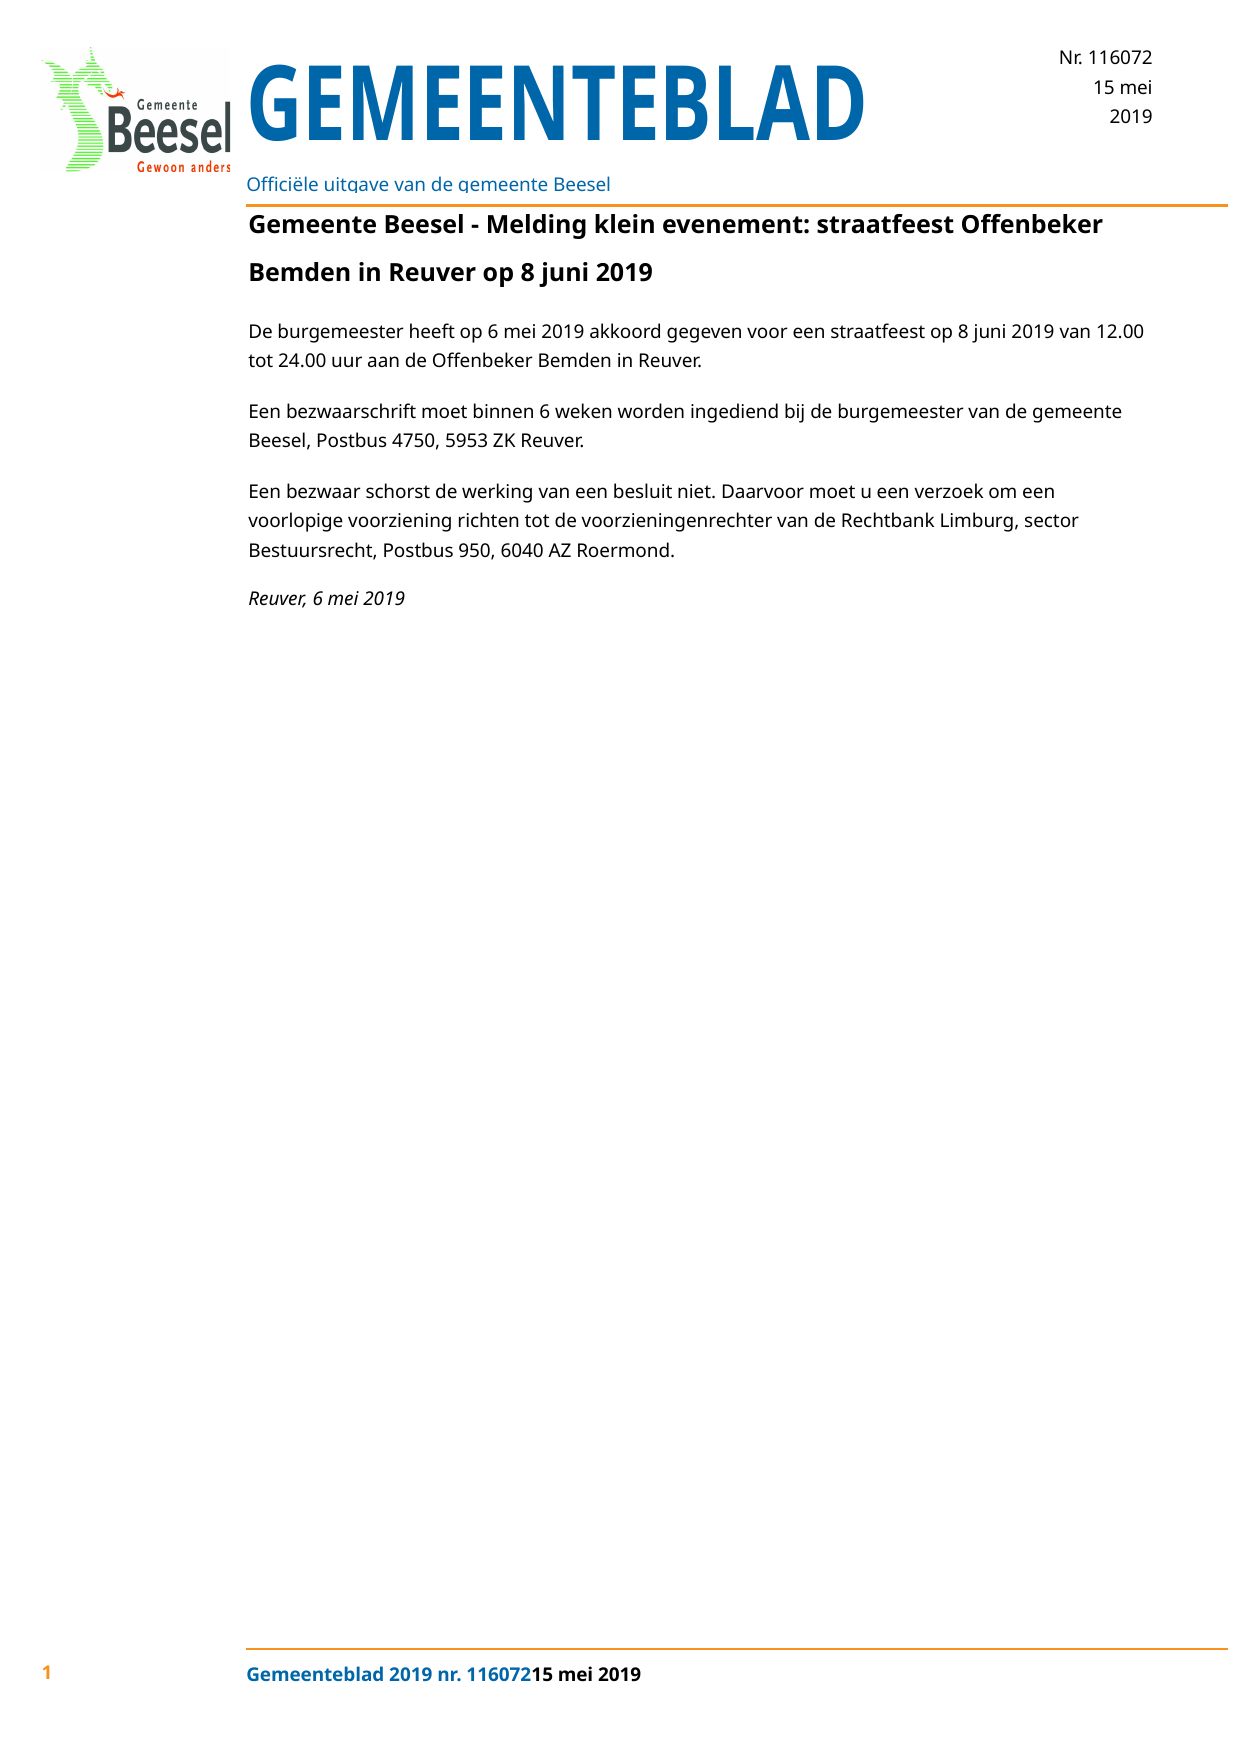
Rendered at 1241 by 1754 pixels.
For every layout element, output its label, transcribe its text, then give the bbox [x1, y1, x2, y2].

text De burgemeester heeft op 6 mei 2019 akkoord gegeven voor een straatfeest op 8 juni 2019 van 12.00 tot 24.00 uur aan de Offenbeker Bemden in Reuver. [248, 318, 1152, 373]
picture [41, 47, 231, 172]
text Een bezwaarschrift moet binnen 6 weken worden ingediend bij de burgemeester van de gemeente Beesel, Postbus 4750, 5953 ZK Reuver. [248, 398, 1152, 453]
text Gemeente Beesel - Melding klein evenement: straatfeest Offenbeker Bemden in Reuver op 8 juni 2019 [248, 207, 1152, 288]
text Een bezwaar schorst de werking van een besluit niet. Daarvoor moet u een verzoek om een voorlopige voorziening richten tot de voorzieningenrechter van de Rechtbank Limburg, sector Bestuursrecht, Postbus 950, 6040 AZ Roermond. [248, 478, 1152, 563]
text Reuver, 6 mei 2019 [248, 585, 1152, 611]
